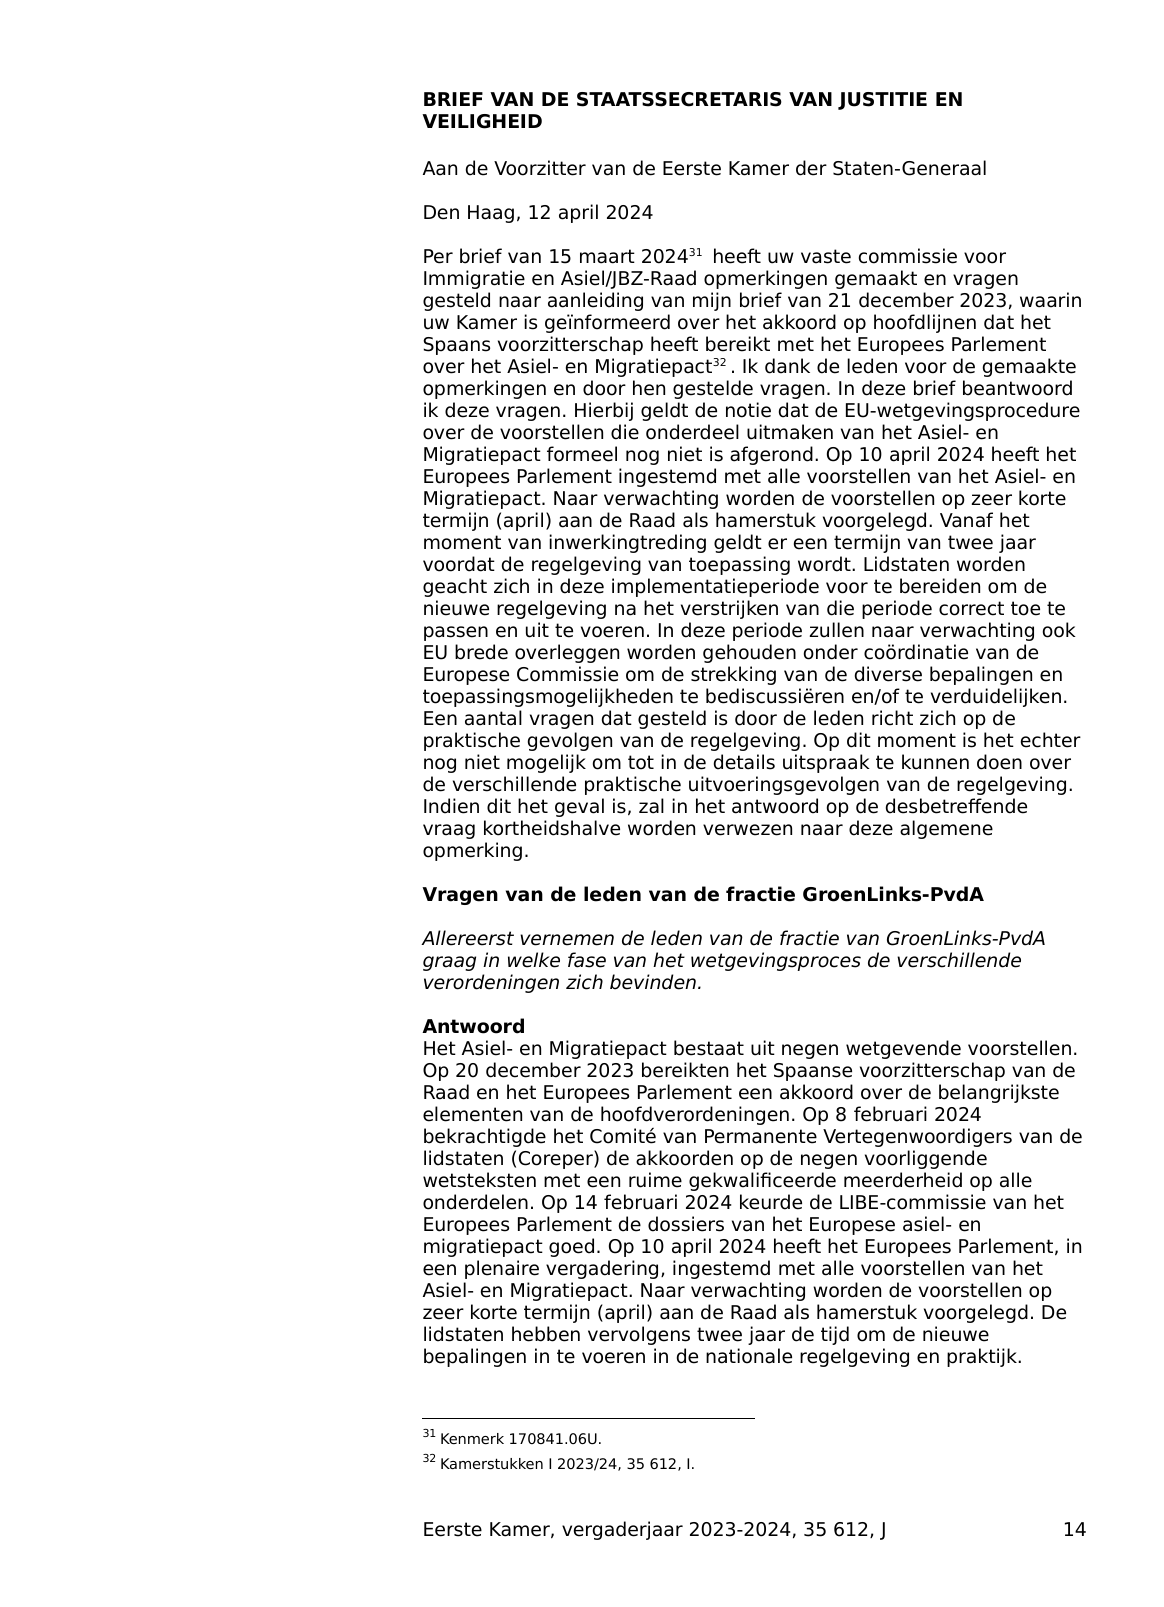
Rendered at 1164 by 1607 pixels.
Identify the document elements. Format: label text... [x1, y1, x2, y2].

subtitle BRIEF VAN DE STAATSSECRETARIS VAN JUSTITIE EN VEILIGHEID [422, 89, 1087, 133]
text Allereerst vernemen de leden van de fractie van GroenLinks-PvdA graag in welke fase van het wetgevingsproces de verschillende verordeningen zich bevinden. [422, 928, 1087, 994]
text Antwoord [422, 1016, 1087, 1038]
text Kamerstukken I 2023/24, 35 612, I. [422, 1452, 1087, 1474]
subtitle Vragen van de leden van de fractie GroenLinks-PvdA [422, 884, 1087, 906]
text Kenmerk 170841.06U. [422, 1427, 1087, 1449]
text Aan de Voorzitter van de Eerste Kamer der Staten-Generaal [422, 158, 1087, 180]
text Het Asiel- en Migratiepact bestaat uit negen wetgevende voorstellen. Op 20 december 2023 bereikten het Spaanse voorzitterschap van de Raad en het Europees Parlement een akkoord over de belangrijkste elementen van de hoofdverordeningen. Op 8 februari 2024 bekrachtigde het Comité van Permanente Vertegenwoordigers van de lidstaten (Coreper) de akkoorden op de negen voorliggende wetsteksten met een ruime gekwalificeerde meerderheid op alle onderdelen. Op 14 februari 2024 keurde de LIBE-commissie van het Europees Parlement de dossiers van het Europese asiel- en migratiepact goed. Op 10 april 2024 heeft het Europees Parlement, in een plenaire vergadering, ingestemd met alle voorstellen van het Asiel- en Migratiepact. Naar verwachting worden de voorstellen op zeer korte termijn (april) aan de Raad als hamerstuk voorgelegd. De lidstaten hebben vervolgens twee jaar de tijd om de nieuwe bepalingen in te voeren in de nationale regelgeving en praktijk. [422, 1038, 1087, 1368]
text Per brief van 15 maart 2024 heeft uw vaste commissie voor Immigratie en Asiel/JBZ-Raad opmerkingen gemaakt en vragen gesteld naar aanleiding van mijn brief van 21 december 2023, waarin uw Kamer is geïnformeerd over het akkoord op hoofdlijnen dat het Spaans voorzitterschap heeft bereikt met het Europees Parlement over het Asiel- en Migratiepact. Ik dank de leden voor de gemaakte opmerkingen en door hen gestelde vragen. In deze brief beantwoord ik deze vragen. Hierbij geldt de notie dat de EU-wetgevingsprocedure over de voorstellen die onderdeel uitmaken van het Asiel- en Migratiepact formeel nog niet is afgerond. Op 10 april 2024 heeft het Europees Parlement ingestemd met alle voorstellen van het Asiel- en Migratiepact. Naar verwachting worden de voorstellen op zeer korte termijn (april) aan de Raad als hamerstuk voorgelegd. Vanaf het moment van inwerkingtreding geldt er een termijn van twee jaar voordat de regelgeving van toepassing wordt. Lidstaten worden geacht zich in deze implementatieperiode voor te bereiden om de nieuwe regelgeving na het verstrijken van die periode correct toe te passen en uit te voeren. In deze periode zullen naar verwachting ook EU brede overleggen worden gehouden onder coördinatie van de Europese Commissie om de strekking van de diverse bepalingen en toepassingsmogelijkheden te bediscussiëren en/of te verduidelijken. Een aantal vragen dat gesteld is door de leden richt zich op de praktische gevolgen van de regelgeving. Op dit moment is het echter nog niet mogelijk om tot in de details uitspraak te kunnen doen over de verschillende praktische uitvoeringsgevolgen van de regelgeving. Indien dit het geval is, zal in het antwoord op de desbetreffende vraag kortheidshalve worden verwezen naar deze algemene opmerking. [422, 246, 1087, 862]
text Den Haag, 12 april 2024 [422, 202, 1087, 224]
